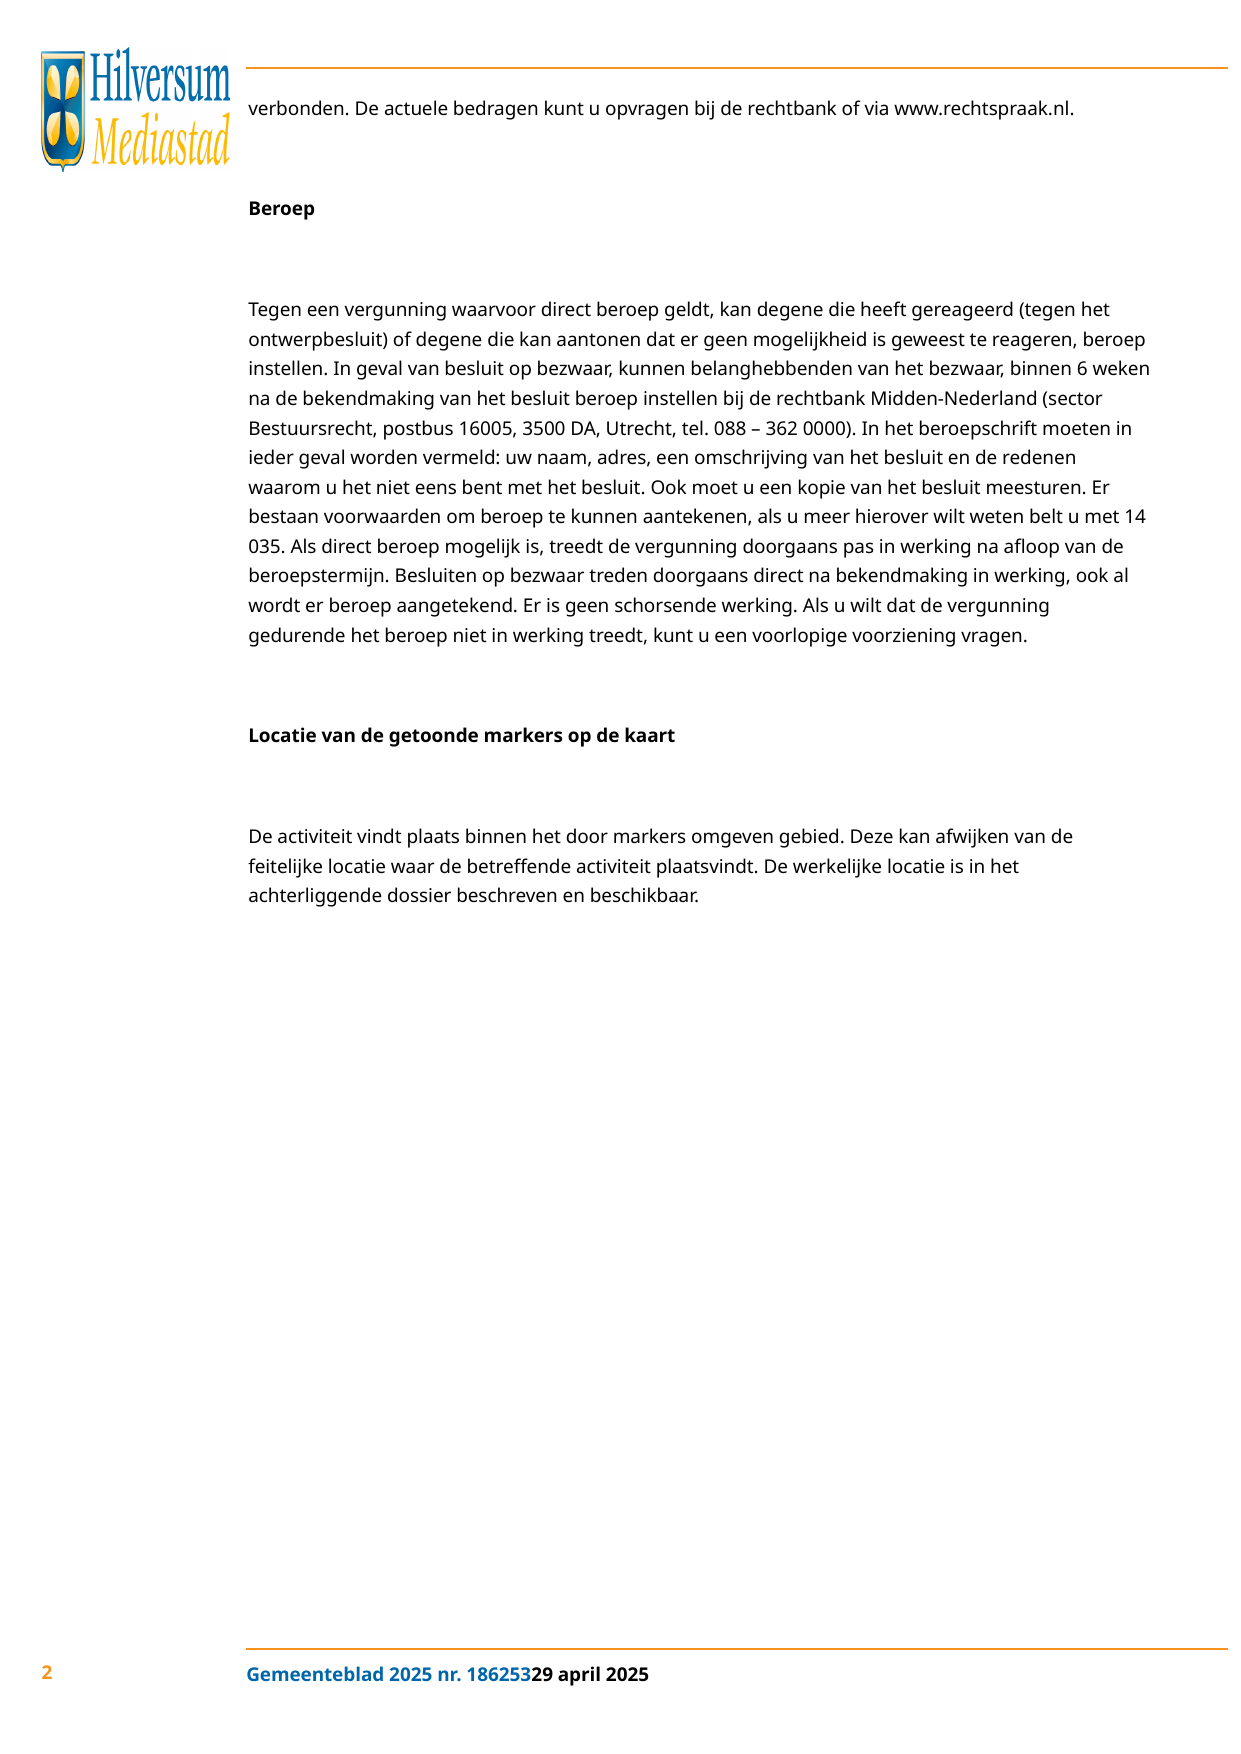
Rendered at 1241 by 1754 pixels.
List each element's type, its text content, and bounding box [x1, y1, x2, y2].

text Locatie van de getoonde markers op de kaart [248, 723, 1152, 748]
text Beroep [248, 196, 1152, 221]
text De activiteit vindt plaats binnen het door markers omgeven gebied. Deze kan afwijken van de feitelijke locatie waar de betreffende activiteit plaatsvindt. De werkelijke locatie is in het achterliggende dossier beschreven en beschikbaar. [248, 823, 1152, 908]
text Tegen een vergunning waarvoor direct beroep geldt, kan degene die heeft gereageerd (tegen het ontwerpbesluit) of degene die kan aantonen dat er geen mogelijkheid is geweest te reageren, beroep instellen. In geval van besluit op bezwaar, kunnen belanghebbenden van het bezwaar, binnen 6 weken na de bekendmaking van het besluit beroep instellen bij de rechtbank Midden-Nederland (sector Bestuursrecht, postbus 16005, 3500 DA, Utrecht, tel. 088 – 362 0000). In het beroepschrift moeten in ieder geval worden vermeld: uw naam, adres, een omschrijving van het besluit en de redenen waarom u het niet eens bent met het besluit. Ook moet u een kopie van het besluit meesturen. Er bestaan voorwaarden om beroep te kunnen aantekenen, als u meer hierover wilt weten belt u met 14 035. Als direct beroep mogelijk is, treedt de vergunning doorgaans pas in werking na afloop van de beroepstermijn. Besluiten op bezwaar treden doorgaans direct na bekendmaking in werking, ook al wordt er beroep aangetekend. Er is geen schorsende werking. Als u wilt dat de vergunning gedurende het beroep niet in werking treedt, kunt u een voorlopige voorziening vragen. [248, 296, 1152, 648]
picture [41, 47, 231, 172]
text verbonden. De actuele bedragen kunt u opvragen bij de rechtbank of via www.rechtspraak.nl. [248, 95, 1152, 121]
